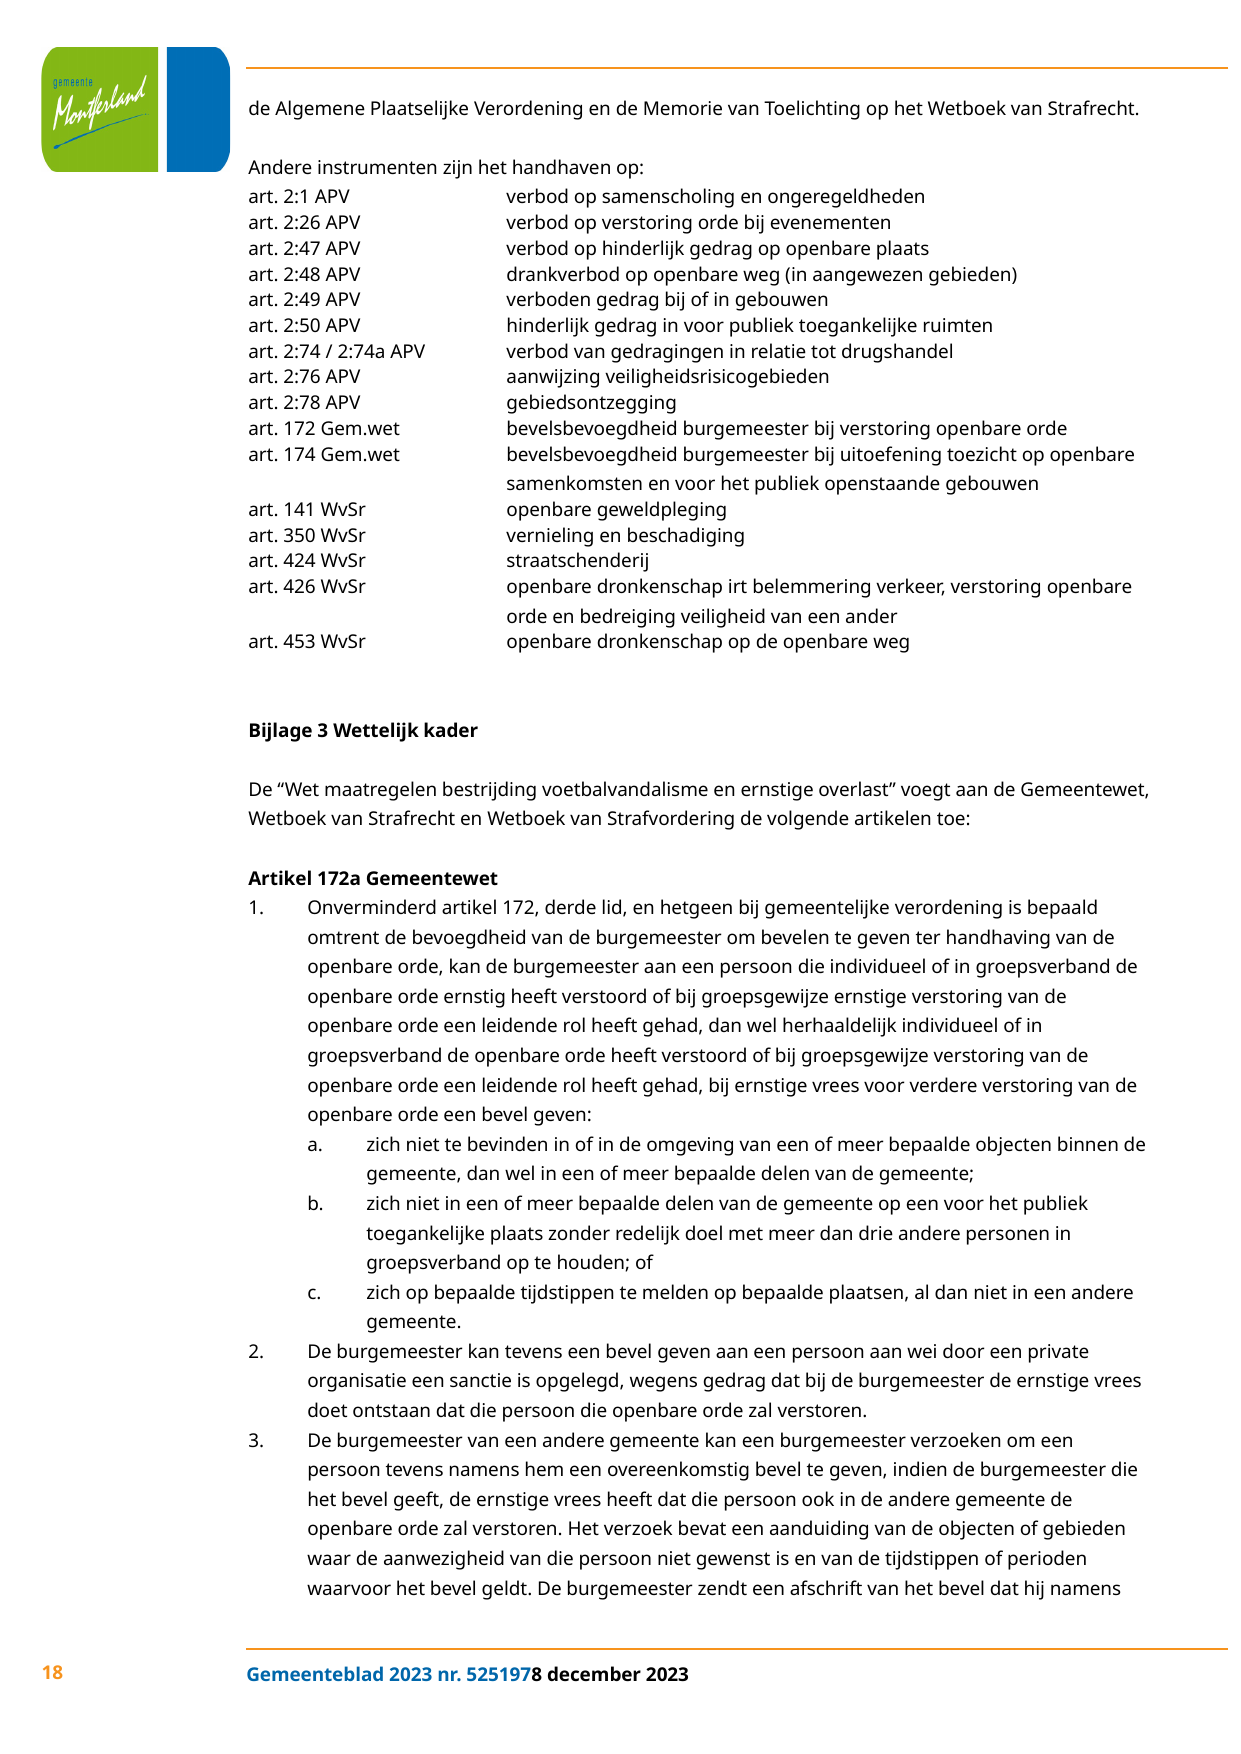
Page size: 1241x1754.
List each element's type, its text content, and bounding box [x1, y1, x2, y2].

table_cell art. 2:48 APV [248, 261, 506, 287]
text de Algemene Plaatselijke Verordening en de Memorie van Toelichting op het Wetboek van Strafrecht. [248, 95, 1152, 121]
table_cell bevelsbevoegdheid burgemeester bij uitoefening toezicht op openbare samenkomsten en voor het publiek openstaande gebouwen [506, 441, 1152, 496]
table_cell art. 141 WvSr [248, 496, 506, 522]
list zich niet in een of meer bepaalde delen van de gemeente op een voor het publiek toegankelijke plaats zonder redelijk doel met meer dan drie andere personen in groepsverband op te houden; of [307, 1190, 1152, 1275]
list zich op bepaalde tijdstippen te melden op bepaalde plaatsen, al dan niet in een andere gemeente. [307, 1279, 1152, 1334]
text Andere instrumenten zijn het handhaven op: [248, 154, 1152, 180]
table_cell verbod op verstoring orde bij evenementen [506, 209, 1152, 235]
text De “Wet maatregelen bestrijding voetbalvandalisme en ernstige overlast” voegt aan de Gemeentewet, Wetboek van Strafrecht en Wetboek van Strafvordering de volgende artikelen toe: [248, 776, 1152, 831]
table_cell art. 2:47 APV [248, 235, 506, 261]
table_cell vernieling en beschadiging [506, 522, 1152, 548]
table_cell art. 174 Gem.wet [248, 441, 506, 496]
table_cell drankverbod op openbare weg (in aangewezen gebieden) [506, 261, 1152, 287]
table_cell straatschenderij [506, 548, 1152, 573]
table_cell art. 2:76 APV [248, 364, 506, 389]
picture [41, 47, 231, 172]
list De burgemeester van een andere gemeente kan een burgemeester verzoeken om een persoon tevens namens hem een overeenkomstig bevel te geven, indien de burgemeester die het bevel geeft, de ernstige vrees heeft dat die persoon ook in de andere gemeente de openbare orde zal verstoren. Het verzoek bevat een aanduiding van de objecten of gebieden waar de aanwezigheid van die persoon niet gewenst is en van de tijdstippen of perioden waarvoor het bevel geldt. De burgemeester zendt een afschrift van het bevel dat hij namens [248, 1427, 1152, 1601]
table_cell bevelsbevoegdheid burgemeester bij verstoring openbare orde [506, 415, 1152, 441]
table_cell art. 2:78 APV [248, 390, 506, 415]
text Artikel 172a Gemeentewet [248, 865, 1152, 891]
table_cell art. 350 WvSr [248, 522, 506, 548]
table_header art. 2:1 APV [248, 184, 506, 209]
table_cell art. 2:74 / 2:74a APV [248, 338, 506, 364]
table_cell art. 453 WvSr [248, 629, 506, 654]
table_cell gebiedsontzegging [506, 390, 1152, 415]
list De burgemeester kan tevens een bevel geven aan een persoon aan wei door een private organisatie een sanctie is opgelegd, wegens gedrag dat bij de burgemeester de ernstige vrees doet ontstaan dat die persoon die openbare orde zal verstoren. [248, 1338, 1152, 1423]
table_cell hinderlijk gedrag in voor publiek toegankelijke ruimten [506, 312, 1152, 338]
table_cell art. 172 Gem.wet [248, 415, 506, 441]
table_cell verboden gedrag bij of in gebouwen [506, 287, 1152, 312]
table_cell art. 2:26 APV [248, 209, 506, 235]
table_cell art. 2:49 APV [248, 287, 506, 312]
list Onverminderd artikel 172, derde lid, en hetgeen bij gemeentelijke verordening is bepaald omtrent de bevoegdheid van de burgemeester om bevelen te geven ter handhaving van de openbare orde, kan de burgemeester aan een persoon die individueel of in groepsverband de openbare orde ernstig heeft verstoord of bij groepsgewijze ernstige verstoring van de openbare orde een leidende rol heeft gehad, dan wel herhaaldelijk individueel of in groepsverband de openbare orde heeft verstoord of bij groepsgewijze verstoring van de openbare orde een leidende rol heeft gehad, bij ernstige vrees voor verdere verstoring van de openbare orde een bevel geven: [248, 894, 1152, 1127]
text Bijlage 3 Wettelijk kader [248, 717, 1152, 743]
table_cell art. 2:50 APV [248, 312, 506, 338]
table_header verbod op samenscholing en ongeregeldheden [506, 184, 1152, 209]
table_cell art. 426 WvSr [248, 574, 506, 629]
table_cell aanwijzing veiligheidsrisicogebieden [506, 364, 1152, 389]
table_cell art. 424 WvSr [248, 548, 506, 573]
table_cell verbod op hinderlijk gedrag op openbare plaats [506, 235, 1152, 261]
table_cell openbare dronkenschap irt belemmering verkeer, verstoring openbare orde en bedreiging veiligheid van een ander [506, 574, 1152, 629]
table_cell openbare geweldpleging [506, 496, 1152, 522]
list zich niet te bevinden in of in de omgeving van een of meer bepaalde objecten binnen de gemeente, dan wel in een of meer bepaalde delen van de gemeente; [307, 1131, 1152, 1186]
table_cell verbod van gedragingen in relatie tot drugshandel [506, 338, 1152, 364]
table_cell openbare dronkenschap op de openbare weg [506, 629, 1152, 654]
